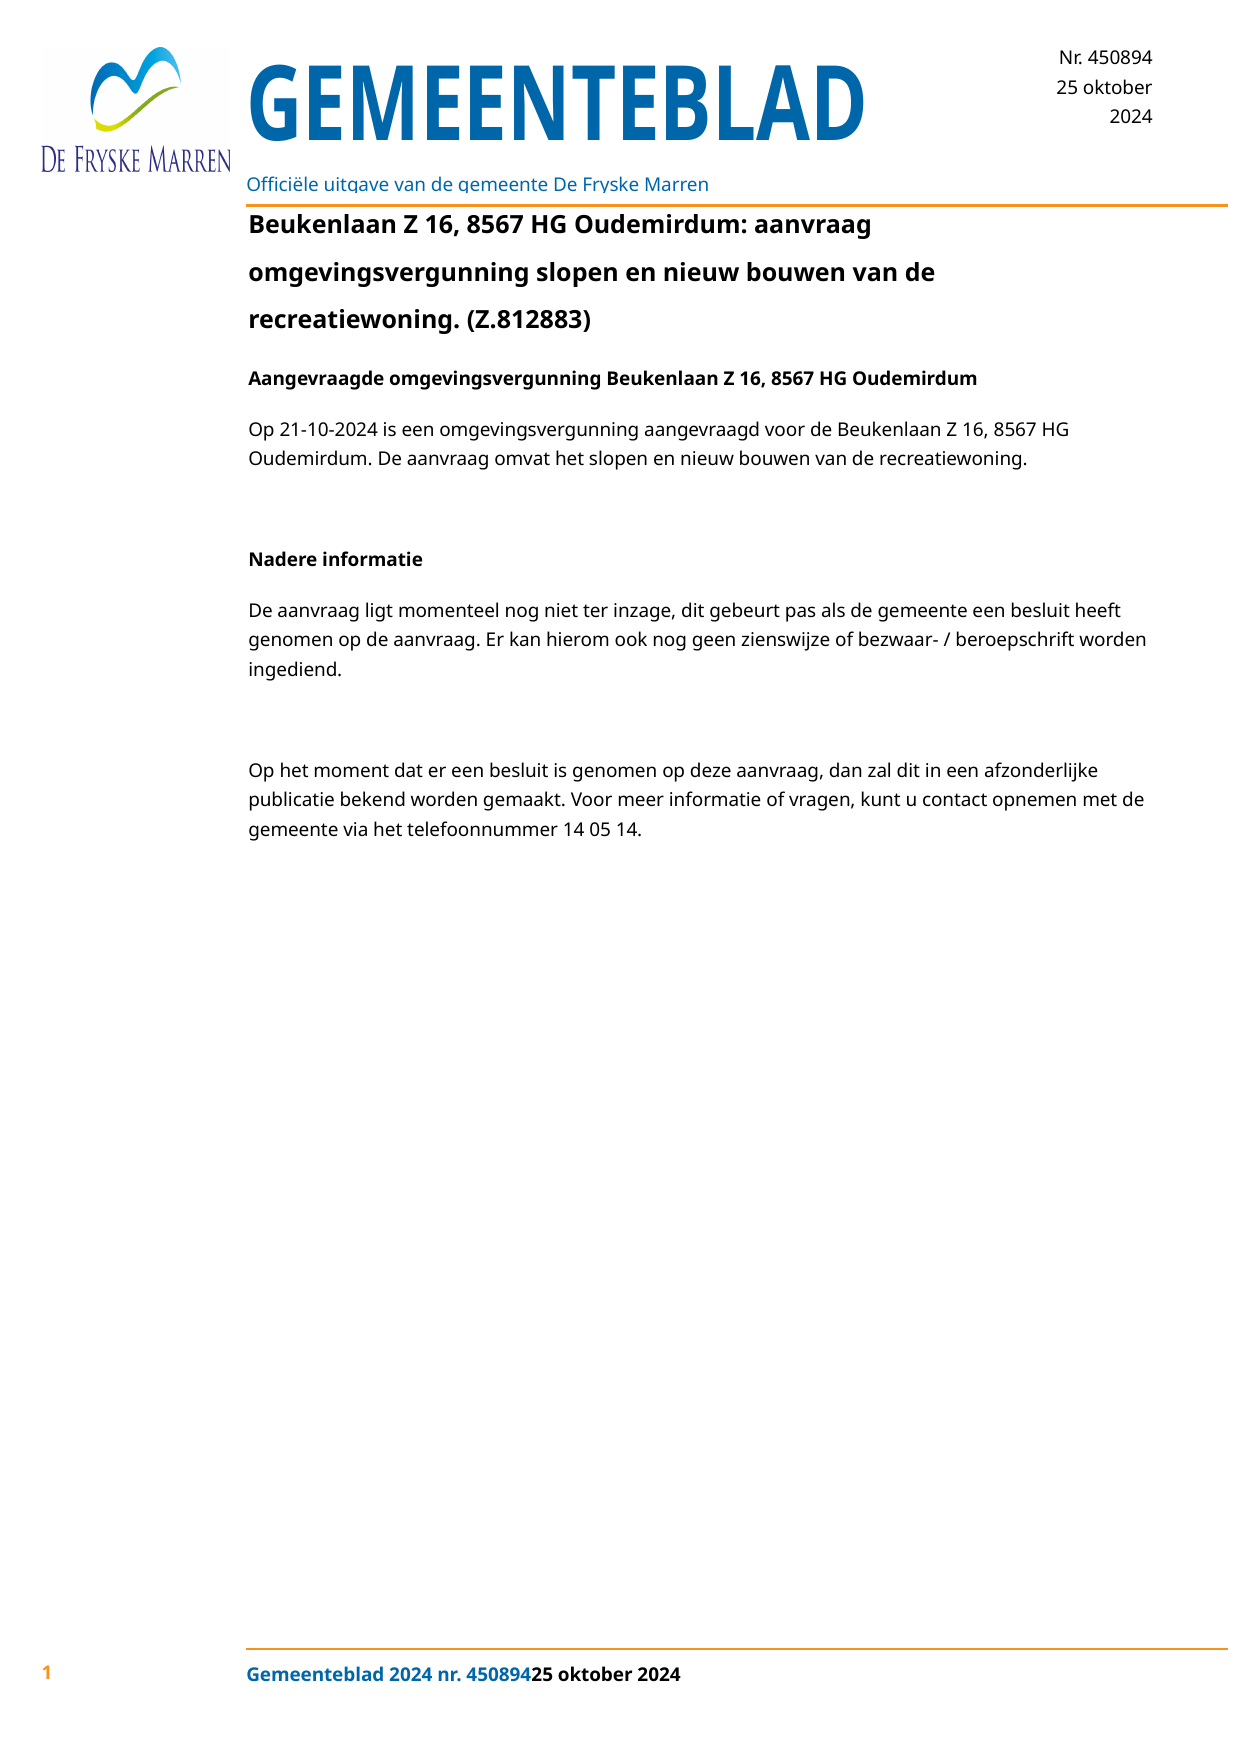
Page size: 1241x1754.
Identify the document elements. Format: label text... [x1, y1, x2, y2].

text Nadere informatie [248, 546, 1152, 572]
text Beukenlaan Z 16, 8567 HG Oudemirdum: aanvraag omgevingsvergunning slopen en nieuw bouwen van de recreatiewoning. (Z.812883) [248, 207, 1152, 336]
text Op 21-10-2024 is een omgevingsvergunning aangevraagd voor de Beukenlaan Z 16, 8567 HG Oudemirdum. De aanvraag omvat het slopen en nieuw bouwen van de recreatiewoning. [248, 416, 1152, 471]
text Op het moment dat er een besluit is genomen op deze aanvraag, dan zal dit in een afzonderlijke publicatie bekend worden gemaakt. Voor meer informatie of vragen, kunt u contact opnemen met de gemeente via het telefoonnummer 14 05 14. [248, 757, 1152, 842]
picture [41, 47, 231, 172]
text Aangevraagde omgevingsvergunning Beukenlaan Z 16, 8567 HG Oudemirdum [248, 366, 1152, 391]
text De aanvraag ligt momenteel nog niet ter inzage, dit gebeurt pas als de gemeente een besluit heeft genomen op de aanvraag. Er kan hierom ook nog geen zienswijze of bezwaar- / beroepschrift worden ingediend. [248, 597, 1152, 682]
